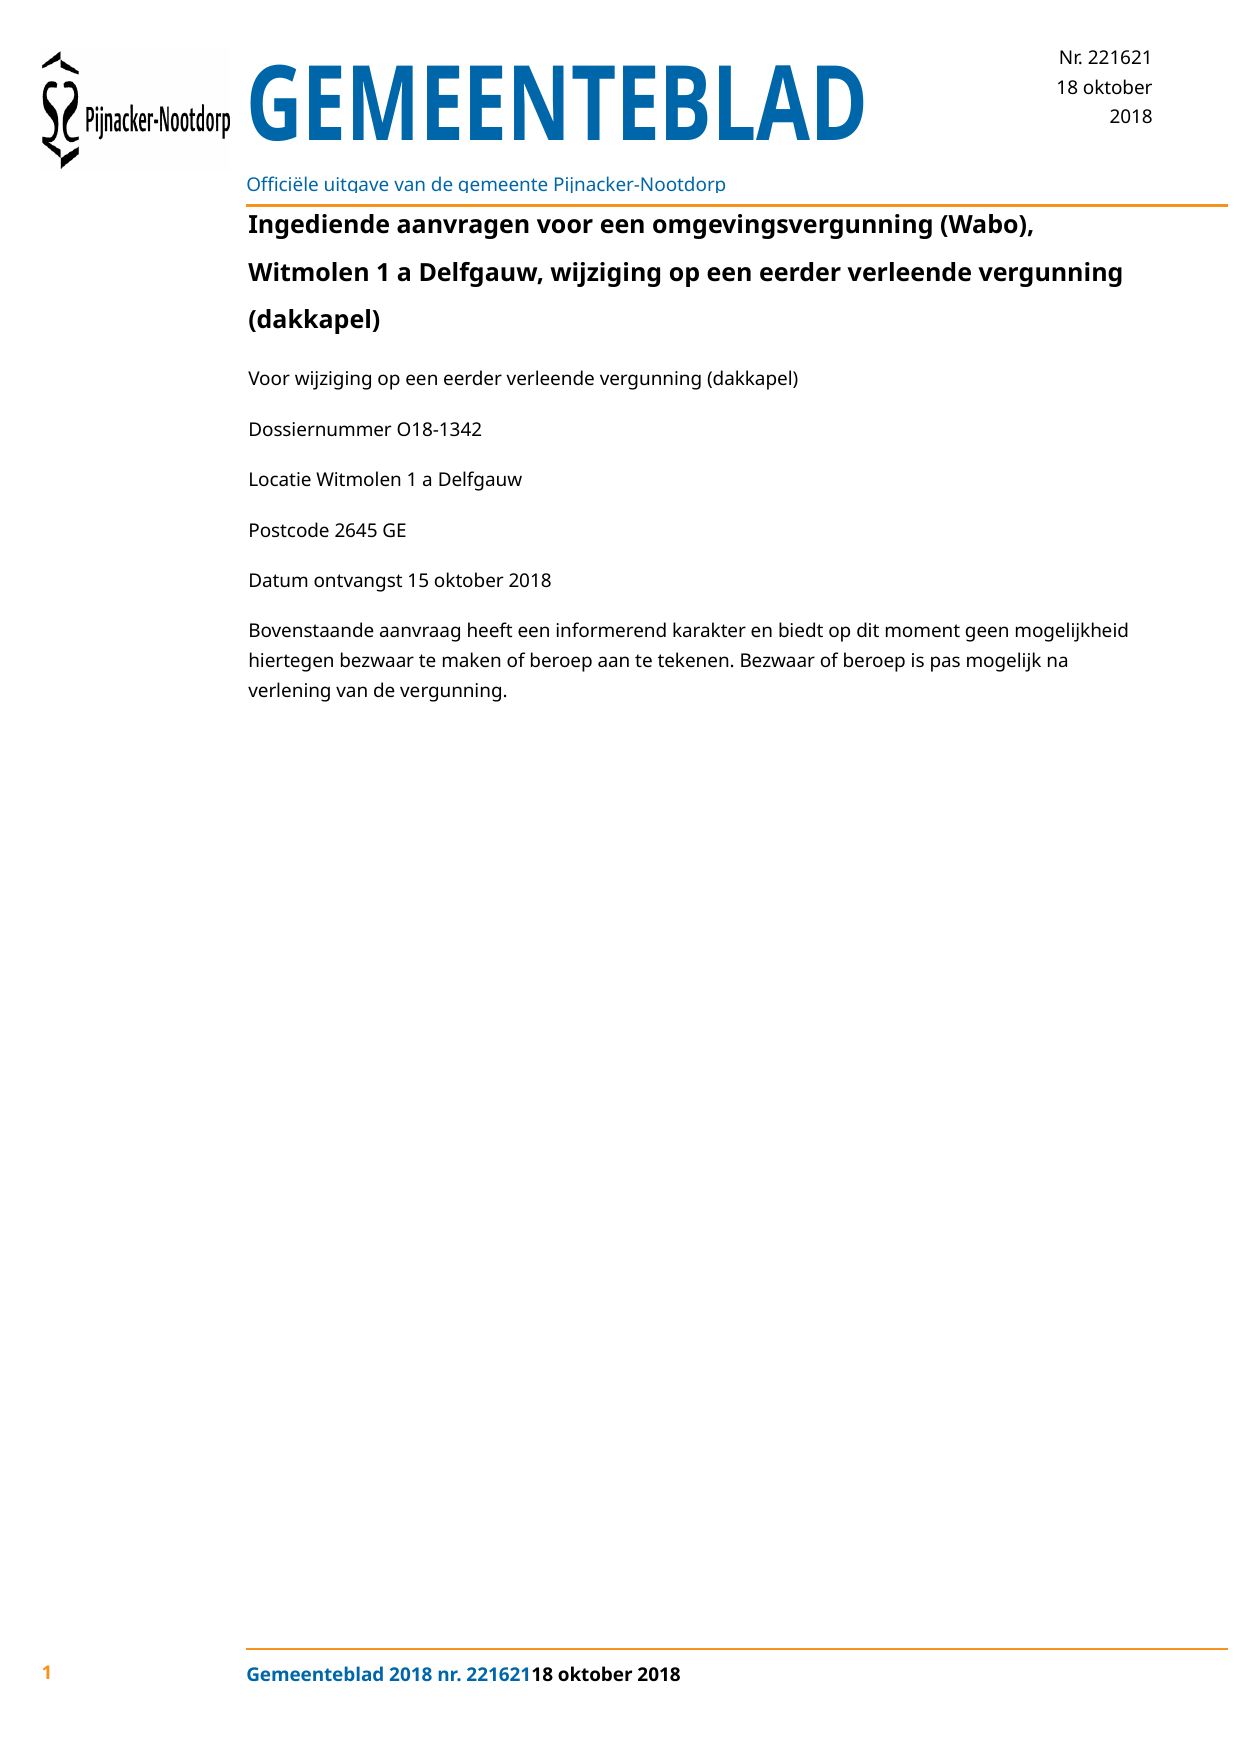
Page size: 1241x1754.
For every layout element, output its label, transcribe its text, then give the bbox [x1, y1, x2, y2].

text Ingediende aanvragen voor een omgevingsvergunning (Wabo), Witmolen 1 a Delfgauw, wijziging op een eerder verleende vergunning (dakkapel) [248, 207, 1152, 336]
text Locatie Witmolen 1 a Delfgauw [248, 466, 1152, 492]
text Datum ontvangst 15 oktober 2018 [248, 567, 1152, 593]
text Bovenstaande aanvraag heeft een informerend karakter en biedt op dit moment geen mogelijkheid hiertegen bezwaar te maken of beroep aan te tekenen. Bezwaar of beroep is pas mogelijk na verlening van de vergunning. [248, 618, 1152, 702]
picture [41, 47, 231, 172]
text Dossiernummer O18-1342 [248, 416, 1152, 442]
text Voor wijziging op een eerder verleende vergunning (dakkapel) [248, 366, 1152, 391]
text Postcode 2645 GE [248, 517, 1152, 542]
